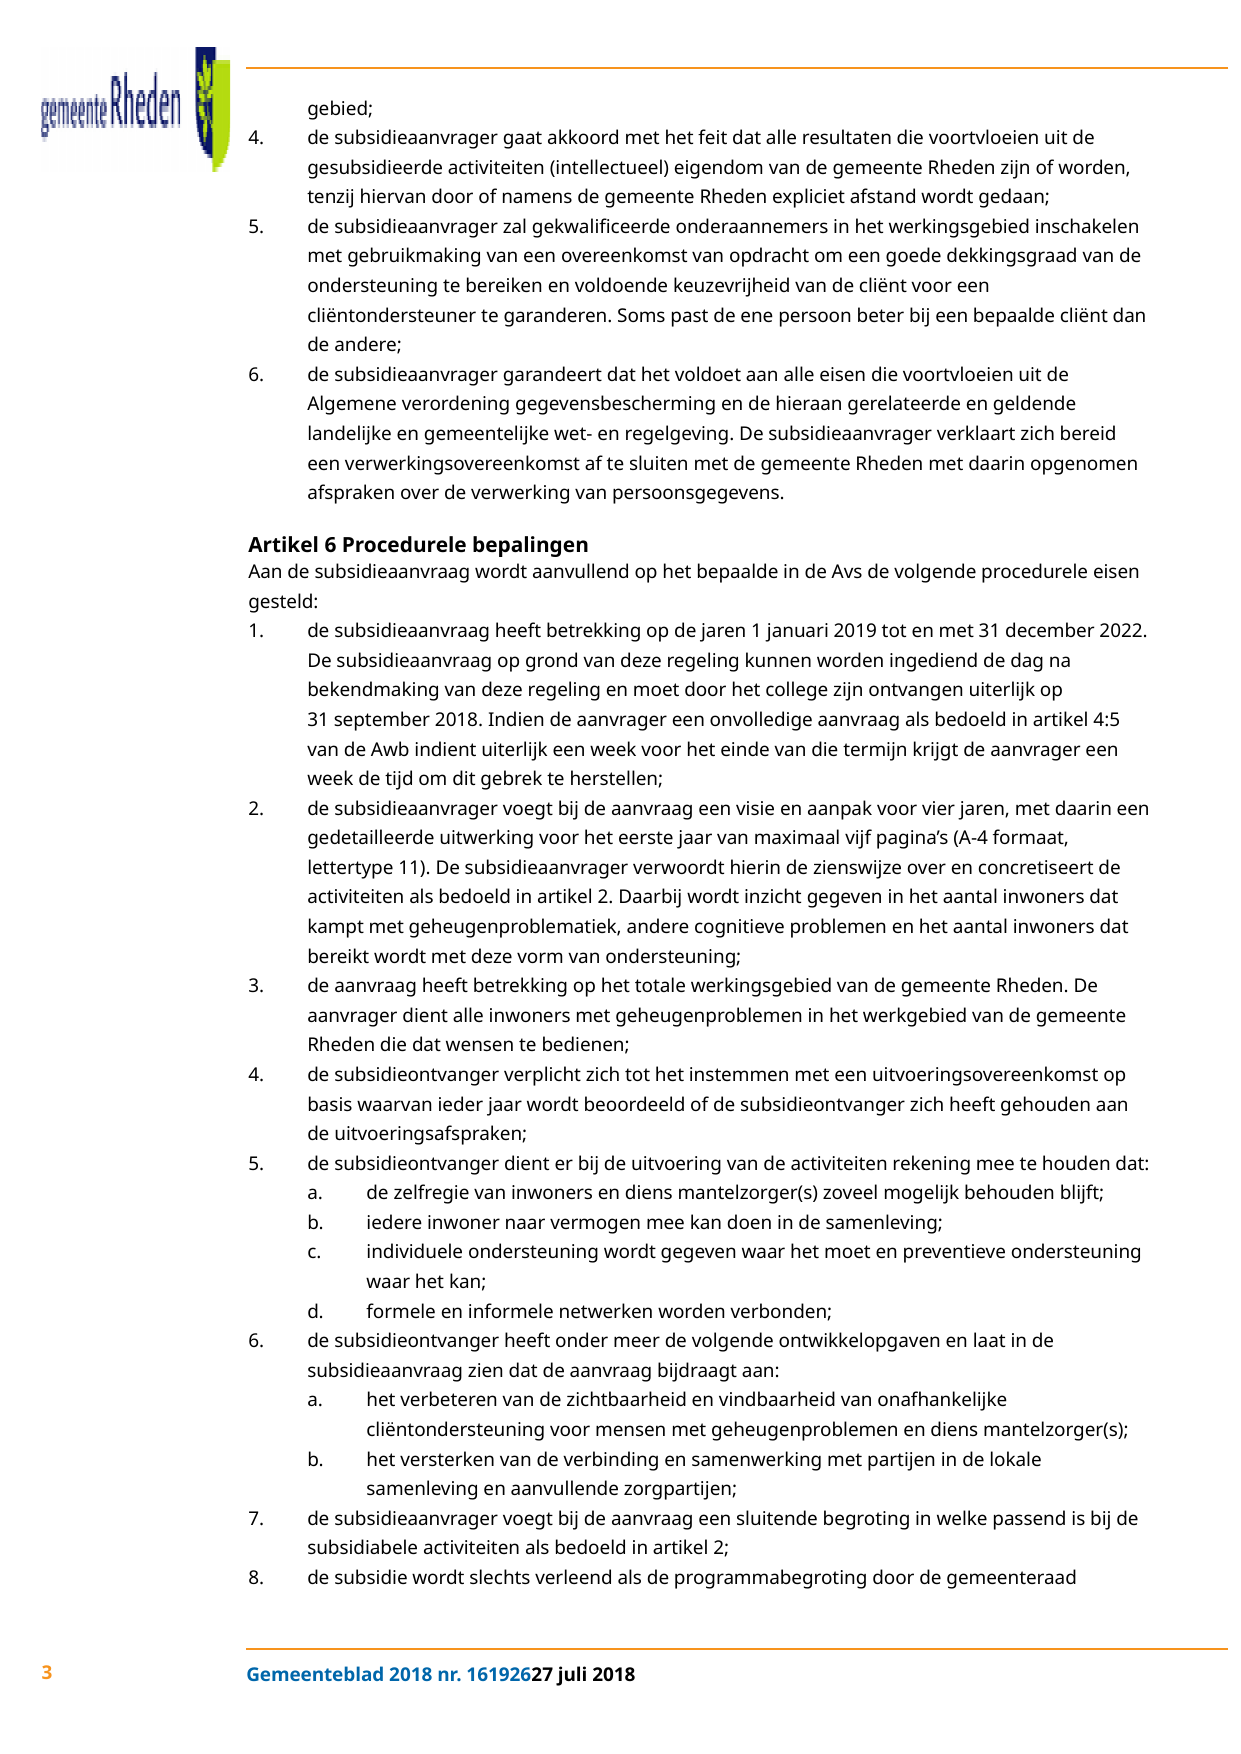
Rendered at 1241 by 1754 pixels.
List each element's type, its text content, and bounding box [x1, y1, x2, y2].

list de subsidieaanvrager gaat akkoord met het feit dat alle resultaten die voortvloeien uit de gesubsidieerde activiteiten (intellectueel) eigendom van de gemeente Rheden zijn of worden, tenzij hiervan door of namens de gemeente Rheden expliciet afstand wordt gedaan; [248, 124, 1152, 209]
list de subsidieaanvrager garandeert dat het voldoet aan alle eisen die voortvloeien uit de Algemene verordening gegevensbescherming en de hieraan gerelateerde en geldende landelijke en gemeentelijke wet- en regelgeving. De subsidieaanvrager verklaart zich bereid een verwerkingsovereenkomst af te sluiten met de gemeente Rheden met daarin opgenomen afspraken over de verwerking van persoonsgegevens. [248, 361, 1152, 505]
list formele en informele netwerken worden verbonden; [307, 1298, 1152, 1323]
list de subsidieontvanger heeft onder meer de volgende ontwikkelopgaven en laat in de subsidieaanvraag zien dat de aanvraag bijdraagt aan: [248, 1327, 1152, 1383]
list de subsidie wordt slechts verleend als de programmabegroting door de gemeenteraad [248, 1564, 1152, 1590]
list de subsidieontvanger dient er bij de uitvoering van de activiteiten rekening mee te houden dat: [248, 1150, 1152, 1176]
list individuele ondersteuning wordt gegeven waar het moet en preventieve ondersteuning waar het kan; [307, 1239, 1152, 1294]
text Artikel 6 Procedurele bepalingen [248, 530, 1152, 558]
list de subsidieaanvraag heeft betrekking op de jaren 1 januari 2019 tot en met 31 december 2022. De subsidieaanvraag op grond van deze regeling kunnen worden ingediend de dag na bekendmaking van deze regeling en moet door het college zijn ontvangen uiterlijk op 31 september 2018. Indien de aanvrager een onvolledige aanvraag als bedoeld in artikel 4:5 van de Awb indient uiterlijk een week voor het einde van die termijn krijgt de aanvrager een week de tijd om dit gebrek te herstellen; [248, 617, 1152, 791]
list het verbeteren van de zichtbaarheid en vindbaarheid van onafhankelijke cliëntondersteuning voor mensen met geheugenproblemen en diens mantelzorger(s); [307, 1387, 1152, 1442]
list gebied; [248, 95, 1152, 121]
list de subsidieontvanger verplicht zich tot het instemmen met een uitvoeringsovereenkomst op basis waarvan ieder jaar wordt beoordeeld of de subsidieontvanger zich heeft gehouden aan de uitvoeringsafspraken; [248, 1061, 1152, 1146]
list iedere inwoner naar vermogen mee kan doen in de samenleving; [307, 1209, 1152, 1235]
text Aan de subsidieaanvraag wordt aanvullend op het bepaalde in de Avs de volgende procedurele eisen gesteld: [248, 558, 1152, 613]
list het versterken van de verbinding en samenwerking met partijen in de lokale samenleving en aanvullende zorgpartijen; [307, 1446, 1152, 1501]
list de aanvraag heeft betrekking op het totale werkingsgebied van de gemeente Rheden. De aanvrager dient alle inwoners met geheugenproblemen in het werkgebied van de gemeente Rheden die dat wensen te bedienen; [248, 972, 1152, 1057]
picture [41, 47, 231, 172]
list de subsidieaanvrager voegt bij de aanvraag een sluitende begroting in welke passend is bij de subsidiabele activiteiten als bedoeld in artikel 2; [248, 1505, 1152, 1560]
list de zelfregie van inwoners en diens mantelzorger(s) zoveel mogelijk behouden blijft; [307, 1179, 1152, 1205]
list de subsidieaanvrager zal gekwalificeerde onderaannemers in het werkingsgebied inschakelen met gebruikmaking van een overeenkomst van opdracht om een goede dekkingsgraad van de ondersteuning te bereiken en voldoende keuzevrijheid van de cliënt voor een cliëntondersteuner te garanderen. Soms past de ene persoon beter bij een bepaalde cliënt dan de andere; [248, 213, 1152, 357]
list de subsidieaanvrager voegt bij de aanvraag een visie en aanpak voor vier jaren, met daarin een gedetailleerde uitwerking voor het eerste jaar van maximaal vijf pagina’s (A-4 formaat, lettertype 11). De subsidieaanvrager verwoordt hierin de zienswijze over en concretiseert de activiteiten als bedoeld in artikel 2. Daarbij wordt inzicht gegeven in het aantal inwoners dat kampt met geheugenproblematiek, andere cognitieve problemen en het aantal inwoners dat bereikt wordt met deze vorm van ondersteuning; [248, 795, 1152, 968]
